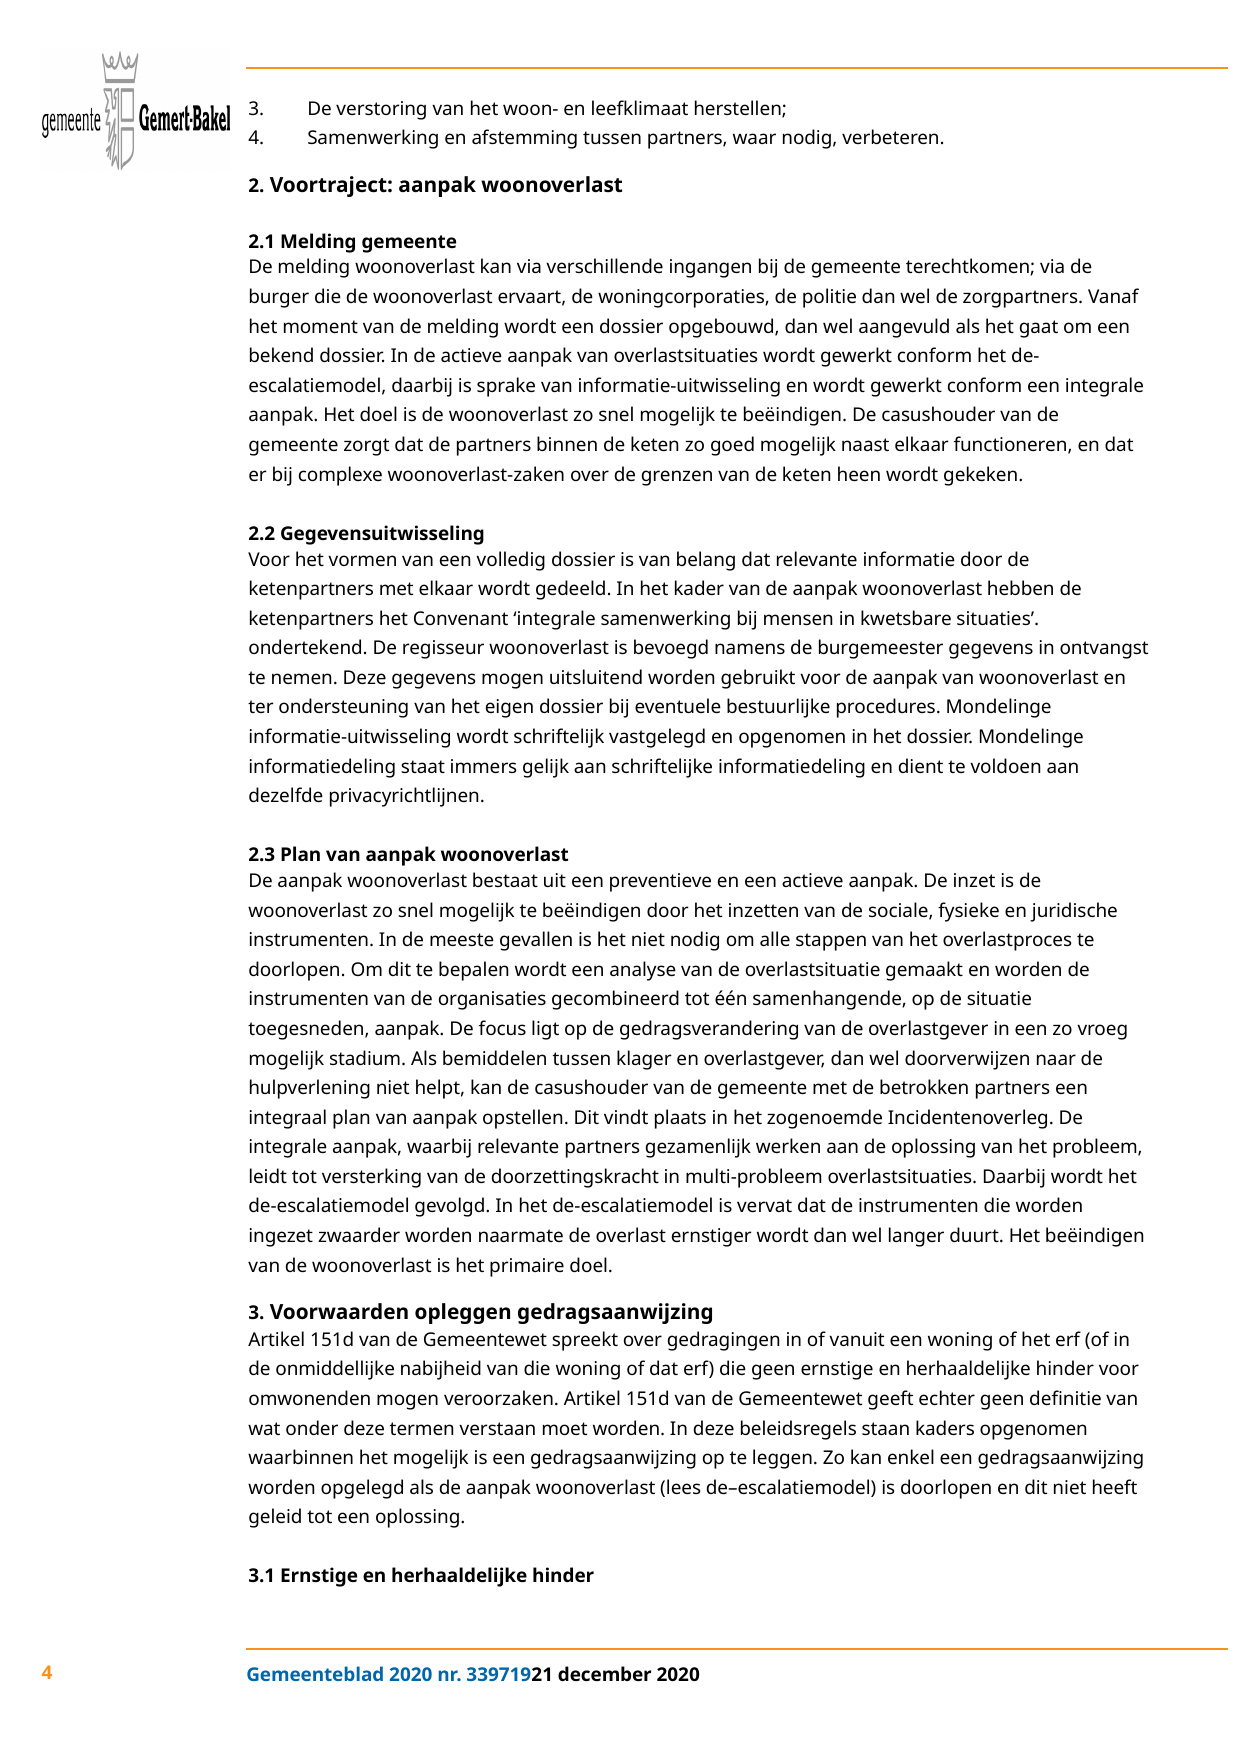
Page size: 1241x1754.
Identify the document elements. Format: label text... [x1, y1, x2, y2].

text Artikel 151d van de Gemeentewet spreekt over gedragingen in of vanuit een woning of het erf (of in de onmiddellijke nabijheid van die woning of dat erf) die geen ernstige en herhaaldelijke hinder voor omwonenden mogen veroorzaken. Artikel 151d van de Gemeentewet geeft echter geen definitie van wat onder deze termen verstaan moet worden. In deze beleidsregels staan kaders opgenomen waarbinnen het mogelijk is een gedragsaanwijzing op te leggen. Zo kan enkel een gedragsaanwijzing worden opgelegd als de aanpak woonoverlast (lees de–escalatiemodel) is doorlopen en dit niet heeft geleid tot een oplossing. [248, 1326, 1152, 1529]
text De melding woonoverlast kan via verschillende ingangen bij de gemeente terechtkomen; via de burger die de woonoverlast ervaart, de woningcorporaties, de politie dan wel de zorgpartners. Vanaf het moment van de melding wordt een dossier opgebouwd, dan wel aangevuld als het gaat om een bekend dossier. In de actieve aanpak van overlastsituaties wordt gewerkt conform het de-escalatiemodel, daarbij is sprake van informatie-uitwisseling en wordt gewerkt conform een integrale aanpak. Het doel is de woonoverlast zo snel mogelijk te beëindigen. De casushouder van de gemeente zorgt dat de partners binnen de keten zo goed mogelijk naast elkaar functioneren, en dat er bij complexe woonoverlast-zaken over de grenzen van de keten heen wordt gekeken. [248, 254, 1152, 487]
text 3. Voorwaarden opleggen gedragsaanwijzing [248, 1297, 1152, 1326]
text 2.3 Plan van aanpak woonoverlast [248, 842, 1152, 867]
text 3.1 Ernstige en herhaaldelijke hinder [248, 1563, 1152, 1588]
text 2.2 Gegevensuitwisseling [248, 520, 1152, 546]
text 2.1 Melding gemeente [248, 228, 1152, 254]
text Voor het vormen van een volledig dossier is van belang dat relevante informatie door de ketenpartners met elkaar wordt gedeeld. In het kader van de aanpak woonoverlast hebben de ketenpartners het Convenant ‘integrale samenwerking bij mensen in kwetsbare situaties’. ondertekend. De regisseur woonoverlast is bevoegd namens de burgemeester gegevens in ontvangst te nemen. Deze gegevens mogen uitsluitend worden gebruikt voor de aanpak van woonoverlast en ter ondersteuning van het eigen dossier bij eventuele bestuurlijke procedures. Mondelinge informatie-uitwisseling wordt schriftelijk vastgelegd en opgenomen in het dossier. Mondelinge informatiedeling staat immers gelijk aan schriftelijke informatiedeling en dient te voldoen aan dezelfde privacyrichtlijnen. [248, 546, 1152, 808]
picture [41, 47, 231, 172]
text De aanpak woonoverlast bestaat uit een preventieve en een actieve aanpak. De inzet is de woonoverlast zo snel mogelijk te beëindigen door het inzetten van de sociale, fysieke en juridische instrumenten. In de meeste gevallen is het niet nodig om alle stappen van het overlastproces te doorlopen. Om dit te bepalen wordt een analyse van de overlastsituatie gemaakt en worden de instrumenten van de organisaties gecombineerd tot één samenhangende, op de situatie toegesneden, aanpak. De focus ligt op de gedragsverandering van de overlastgever in een zo vroeg mogelijk stadium. Als bemiddelen tussen klager en overlastgever, dan wel doorverwijzen naar de hulpverlening niet helpt, kan de casushouder van de gemeente met de betrokken partners een integraal plan van aanpak opstellen. Dit vindt plaats in het zogenoemde Incidentenoverleg. De integrale aanpak, waarbij relevante partners gezamenlijk werken aan de oplossing van het probleem, leidt tot versterking van de doorzettingskracht in multi-probleem overlastsituaties. Daarbij wordt het de-escalatiemodel gevolgd. In het de-escalatiemodel is vervat dat de instrumenten die worden ingezet zwaarder worden naarmate de overlast ernstiger wordt dan wel langer duurt. Het beëindigen van de woonoverlast is het primaire doel. [248, 867, 1152, 1278]
text 2. Voortraject: aanpak woonoverlast [248, 170, 1152, 198]
list Samenwerking en afstemming tussen partners, waar nodig, verbeteren. [248, 124, 1152, 150]
list De verstoring van het woon- en leefklimaat herstellen; [248, 95, 1152, 121]
